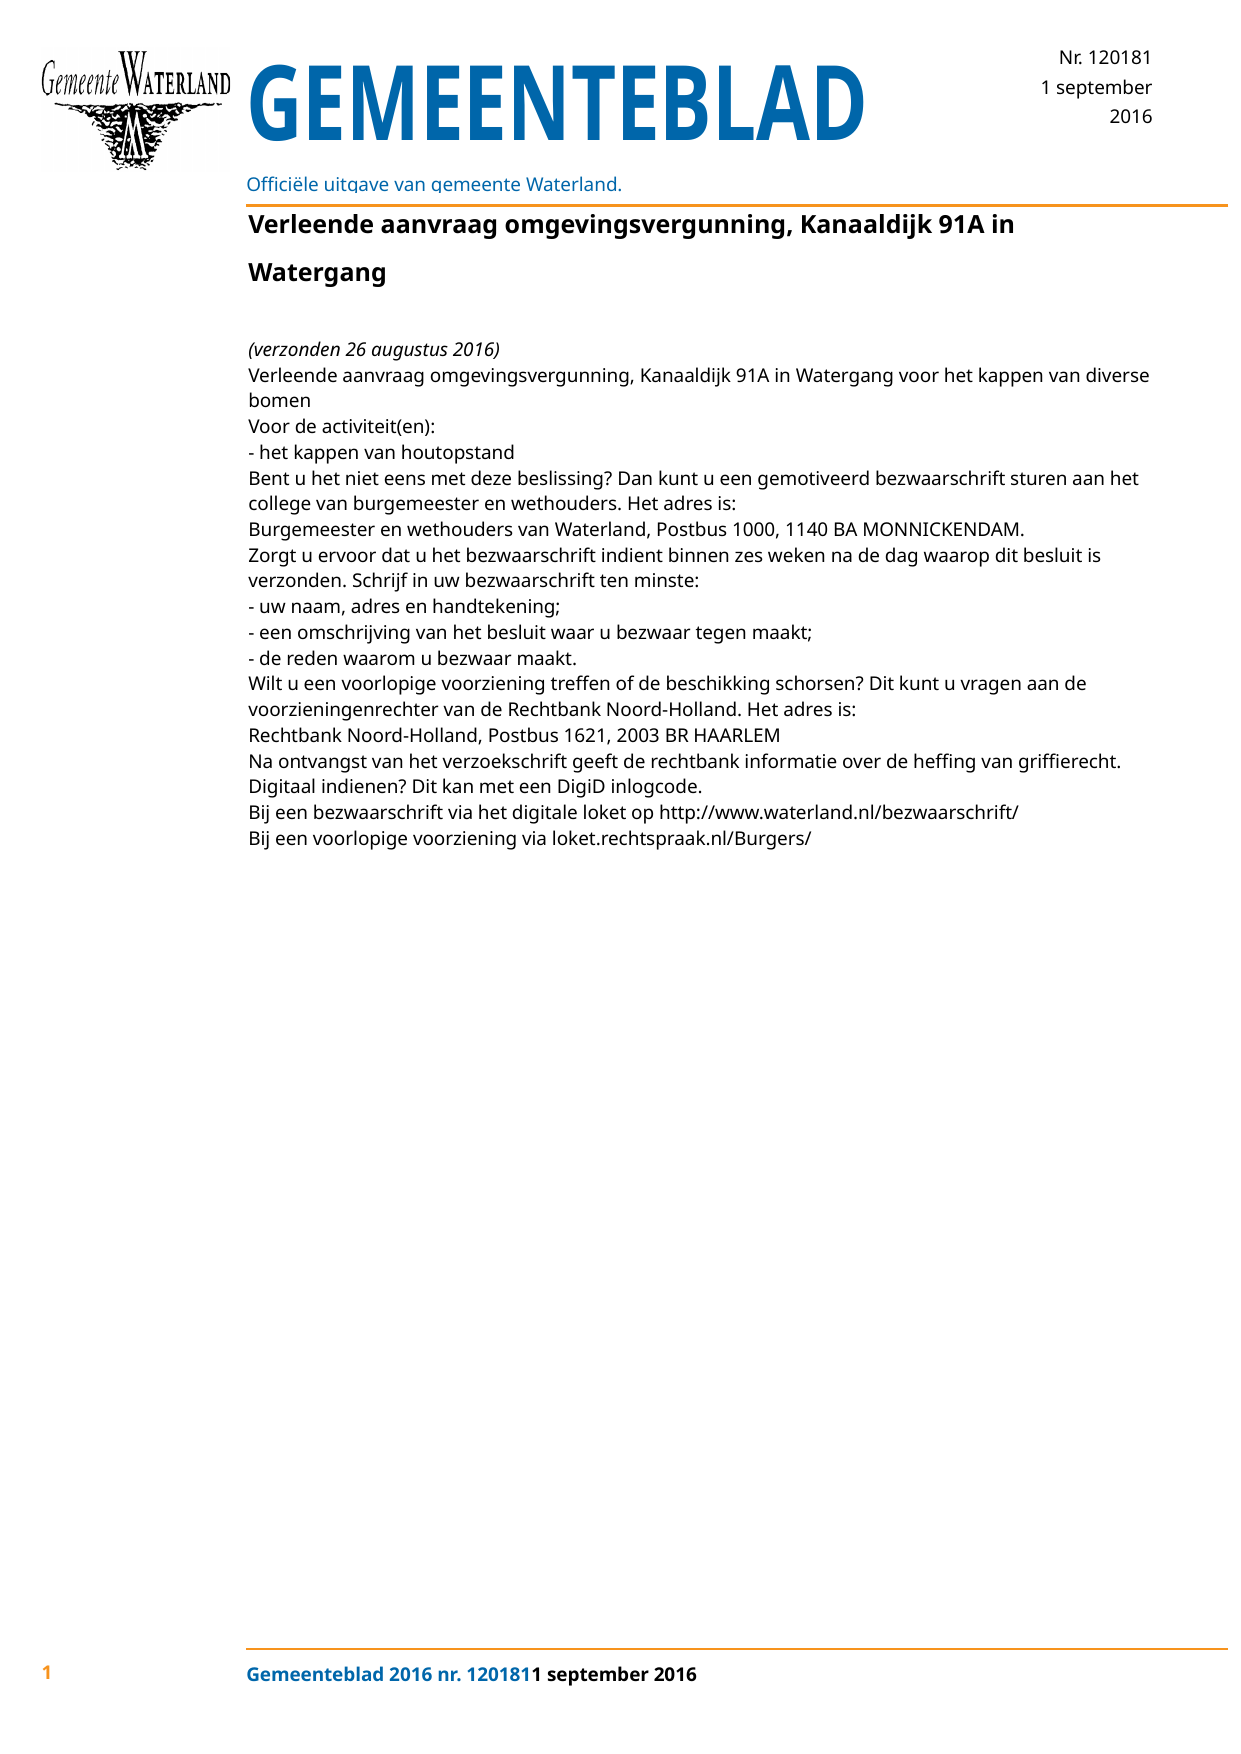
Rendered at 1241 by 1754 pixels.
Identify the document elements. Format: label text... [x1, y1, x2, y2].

text Burgemeester en wethouders van Waterland, Postbus 1000, 1140 BA MONNICKENDAM. [248, 516, 1152, 542]
text - het kappen van houtopstand [248, 439, 1152, 465]
text Na ontvangst van het verzoekschrift geeft de rechtbank informatie over de heffing van griffierecht. [248, 748, 1152, 773]
text Verleende aanvraag omgevingsvergunning, Kanaaldijk 91A in Watergang voor het kappen van diverse bomen [248, 362, 1152, 413]
text - een omschrijving van het besluit waar u bezwaar tegen maakt; [248, 619, 1152, 645]
text Bij een voorlopige voorziening via loket.rechtspraak.nl/Burgers/ [248, 825, 1152, 851]
text Zorgt u ervoor dat u het bezwaarschrift indient binnen zes weken na de dag waarop dit besluit is verzonden. Schrijf in uw bezwaarschrift ten minste: [248, 542, 1152, 593]
text Bij een bezwaarschrift via het digitale loket op http://www.waterland.nl/bezwaarschrift/ [248, 799, 1152, 825]
text (verzonden 26 augustus 2016) [248, 336, 1152, 362]
text - uw naam, adres en handtekening; [248, 593, 1152, 619]
text - de reden waarom u bezwaar maakt. [248, 645, 1152, 671]
text Rechtbank Noord-Holland, Postbus 1621, 2003 BR HAARLEM [248, 722, 1152, 748]
text Bent u het niet eens met deze beslissing? Dan kunt u een gemotiveerd bezwaarschrift sturen aan het college van burgemeester en wethouders. Het adres is: [248, 465, 1152, 516]
text Voor de activiteit(en): [248, 413, 1152, 439]
picture [41, 47, 231, 172]
text Verleende aanvraag omgevingsvergunning, Kanaaldijk 91A in Watergang [248, 207, 1152, 288]
text Wilt u een voorlopige voorziening treffen of de beschikking schorsen? Dit kunt u vragen aan de voorzieningenrechter van de Rechtbank Noord-Holland. Het adres is: [248, 671, 1152, 722]
text Digitaal indienen? Dit kan met een DigiD inlogcode. [248, 773, 1152, 799]
